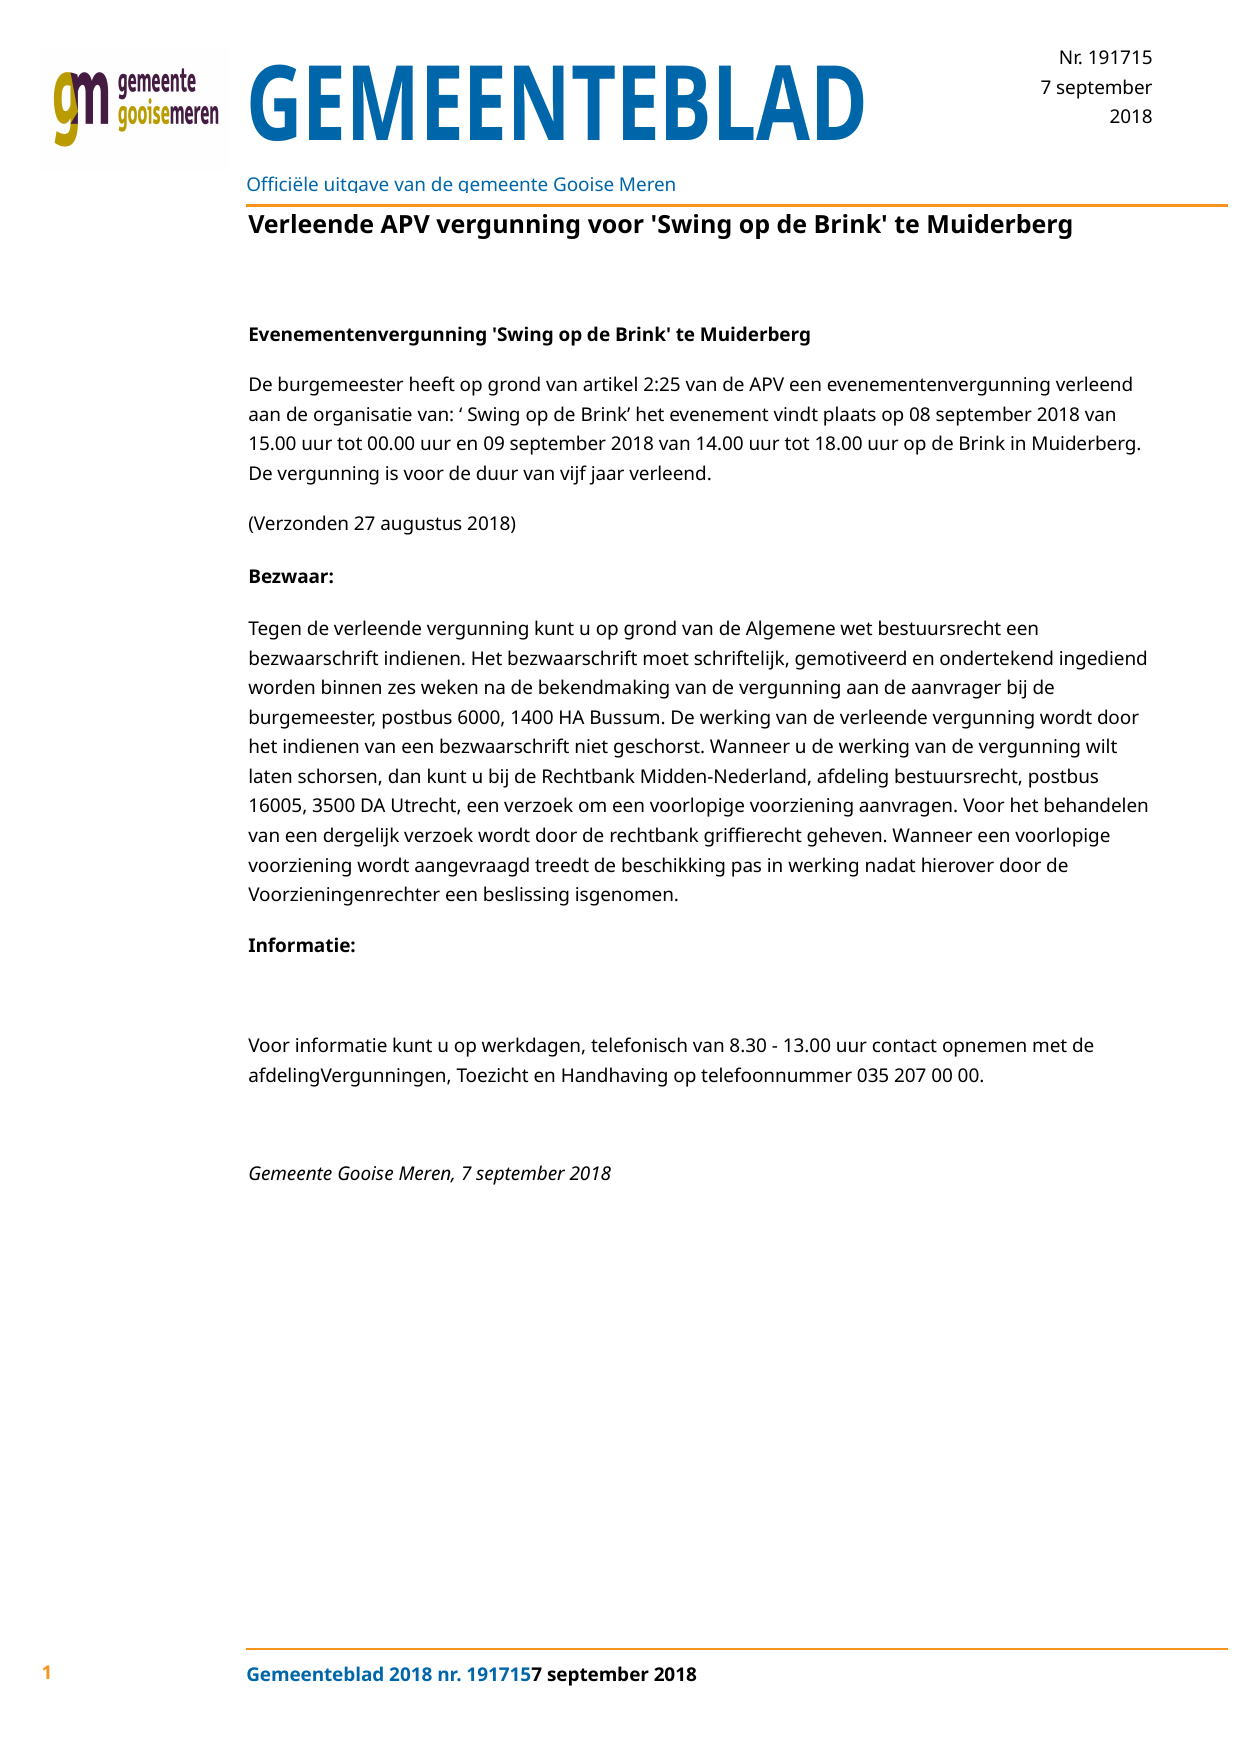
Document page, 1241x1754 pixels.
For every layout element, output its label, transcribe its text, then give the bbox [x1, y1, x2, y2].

text (Verzonden 27 augustus 2018) [248, 510, 1152, 536]
text Evenementenvergunning 'Swing op de Brink' te Muiderberg [248, 321, 1152, 346]
text Bezwaar: [248, 561, 1152, 590]
text Tegen de verleende vergunning kunt u op grond van de Algemene wet bestuursrecht een bezwaarschrift indienen. Het bezwaarschrift moet schriftelijk, gemotiveerd en ondertekend ingediend worden binnen zes weken na de bekendmaking van de vergunning aan de aanvrager bij de burgemeester, postbus 6000, 1400 HA Bussum. De werking van de verleende vergunning wordt door het indienen van een bezwaarschrift niet geschorst. Wanneer u de werking van de vergunning wilt laten schorsen, dan kunt u bij de Rechtbank Midden-Nederland, afdeling bestuursrecht, postbus 16005, 3500 DA Utrecht, een verzoek om een voorlopige voorziening aanvragen. Voor het behandelen van een dergelijk verzoek wordt door de rechtbank griffierecht geheven. Wanneer een voorlopige voorziening wordt aangevraagd treedt de beschikking pas in werking nadat hierover door de Voorzieningenrechter een beslissing isgenomen. [248, 615, 1152, 907]
text Gemeente Gooise Meren, 7 september 2018 [248, 1160, 1152, 1186]
text De burgemeester heeft op grond van artikel 2:25 van de APV een evenementenvergunning verleend aan de organisatie van: ‘ Swing op de Brink’ het evenement vindt plaats op 08 september 2018 van 15.00 uur tot 00.00 uur en 09 september 2018 van 14.00 uur tot 18.00 uur op de Brink in Muiderberg. De vergunning is voor de duur van vijf jaar verleend. [248, 371, 1152, 486]
text Voor informatie kunt u op werkdagen, telefonisch van 8.30 - 13.00 uur contact opnemen met de afdelingVergunningen, Toezicht en Handhaving op telefoonnummer 035 207 00 00. [248, 1033, 1152, 1088]
text Informatie: [248, 932, 1152, 957]
picture [41, 47, 231, 172]
text Verleende APV vergunning voor 'Swing op de Brink' te Muiderberg [248, 207, 1152, 241]
